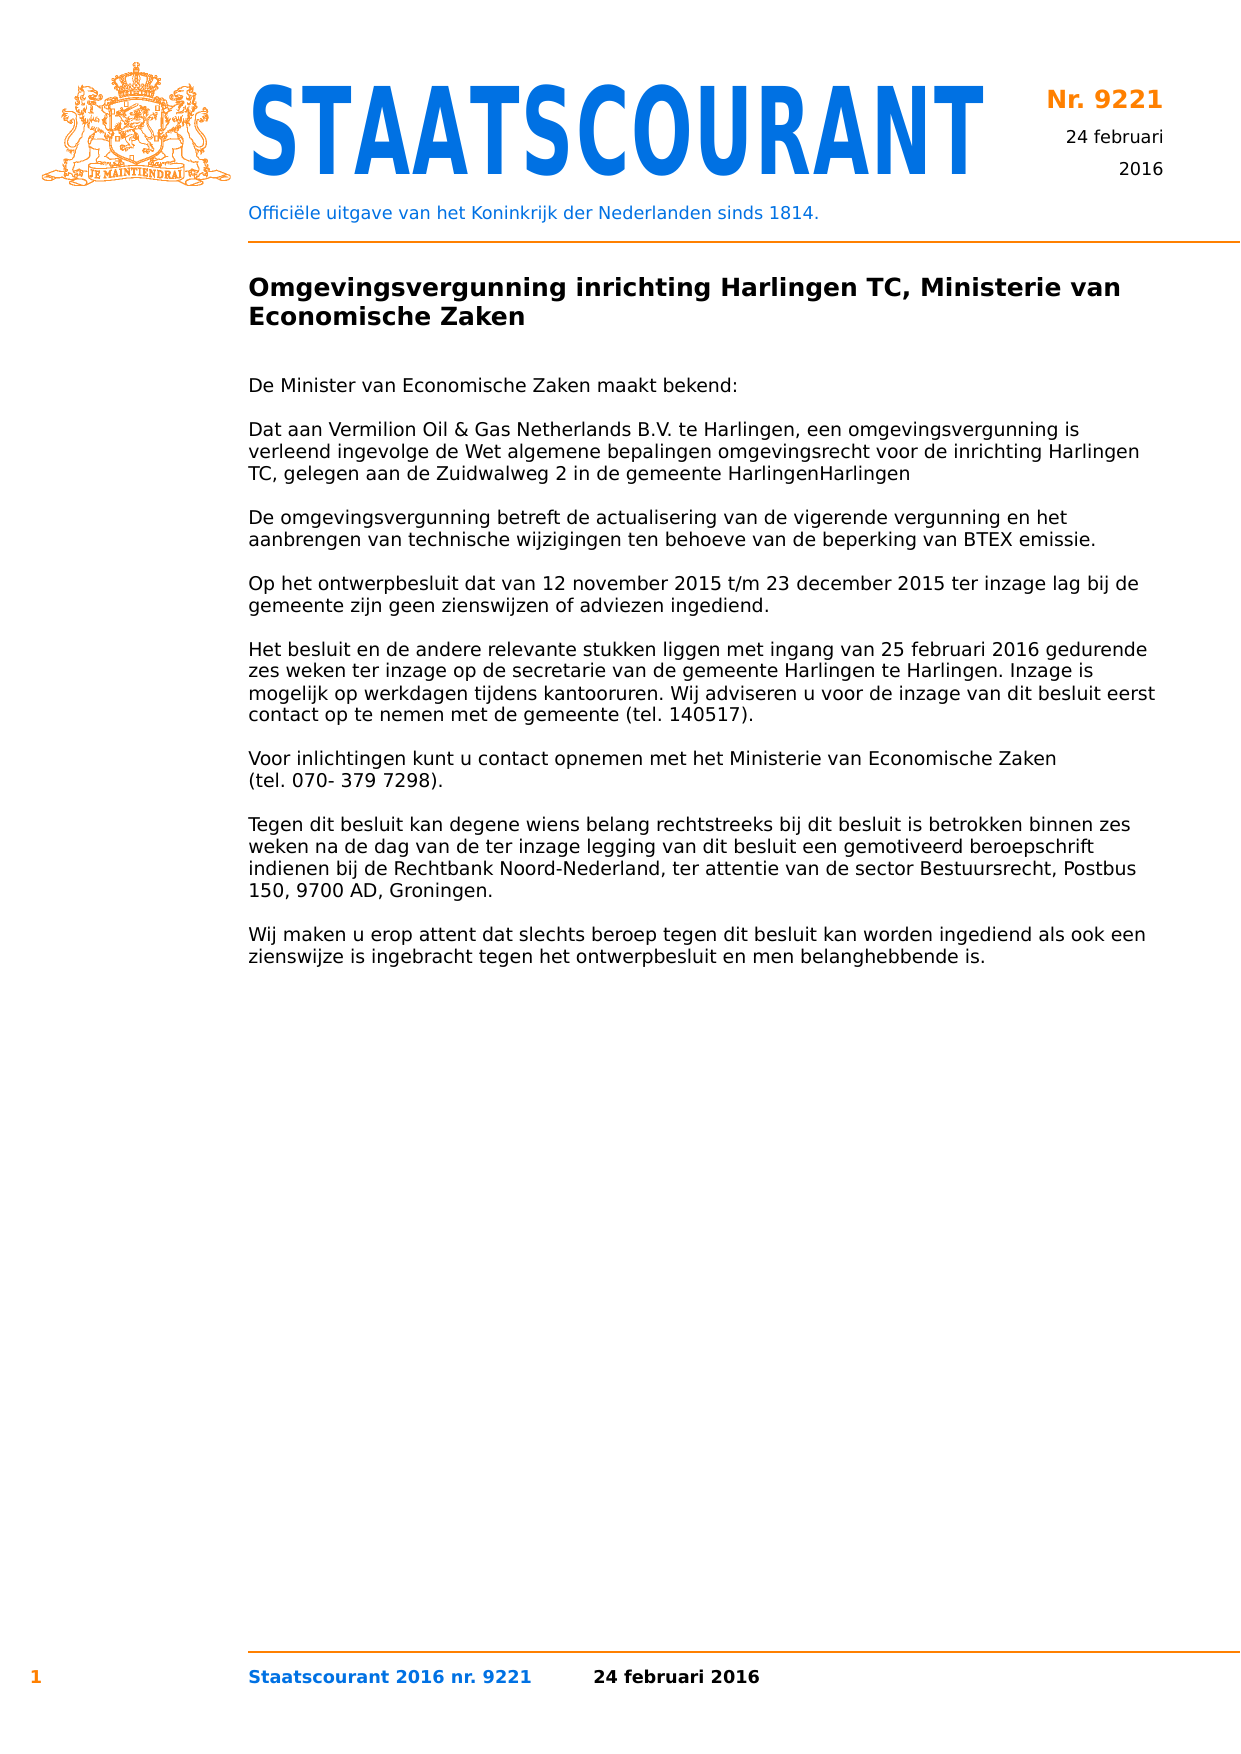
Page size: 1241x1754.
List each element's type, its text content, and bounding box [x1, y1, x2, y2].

table_header STAATSCOURANT [248, 62, 998, 203]
text Wij maken u erop attent dat slechts beroep tegen dit besluit kan worden ingediend als ook een zienswijze is ingebracht tegen het ontwerpbesluit en men belanghebbende is. [248, 924, 1163, 968]
table_header Nr. 9221 [998, 62, 1240, 121]
table_cell 24 februari [998, 121, 1240, 153]
table_cell 2016 [998, 153, 1240, 203]
table_cell Officiële uitgave van het Koninkrijk der Nederlanden sinds 1814. [248, 203, 1240, 241]
text De Minister van Economische Zaken maakt bekend: [248, 375, 1163, 397]
text De omgevingsvergunning betreft de actualisering van de vigerende vergunning en het aanbrengen van technische wijzigingen ten behoeve van de beperking van BTEX emissie. [248, 507, 1163, 551]
text Voor inlichtingen kunt u contact opnemen met het Ministerie van Economische Zaken [248, 748, 1163, 770]
text Dat aan Vermilion Oil & Gas Netherlands B.V. te Harlingen, een omgevingsvergunning is verleend ingevolge de Wet algemene bepalingen omgevingsrecht voor de inrichting Harlingen TC, gelegen aan de Zuidwalweg 2 in de gemeente HarlingenHarlingen [248, 419, 1163, 485]
text (tel. 070- 379 7298). [248, 770, 1163, 792]
table_header [25, 62, 248, 241]
subtitle Omgevingsvergunning inrichting Harlingen TC, Ministerie van Economische Zaken [248, 273, 1163, 331]
picture [41, 62, 231, 186]
text Tegen dit besluit kan degene wiens belang rechtstreeks bij dit besluit is betrokken binnen zes weken na de dag van de ter inzage legging van dit besluit een gemotiveerd beroepschrift indienen bij de Rechtbank Noord-Nederland, ter attentie van de sector Bestuursrecht, Postbus 150, 9700 AD, Groningen. [248, 814, 1163, 902]
text Op het ontwerpbesluit dat van 12 november 2015 t/m 23 december 2015 ter inzage lag bij de gemeente zijn geen zienswijzen of adviezen ingediend. [248, 573, 1163, 617]
text Het besluit en de andere relevante stukken liggen met ingang van 25 februari 2016 gedurende zes weken ter inzage op de secretarie van de gemeente Harlingen te Harlingen. Inzage is mogelijk op werkdagen tijdens kantooruren. Wij adviseren u voor de inzage van dit besluit eerst contact op te nemen met de gemeente (tel. 140517). [248, 638, 1163, 726]
